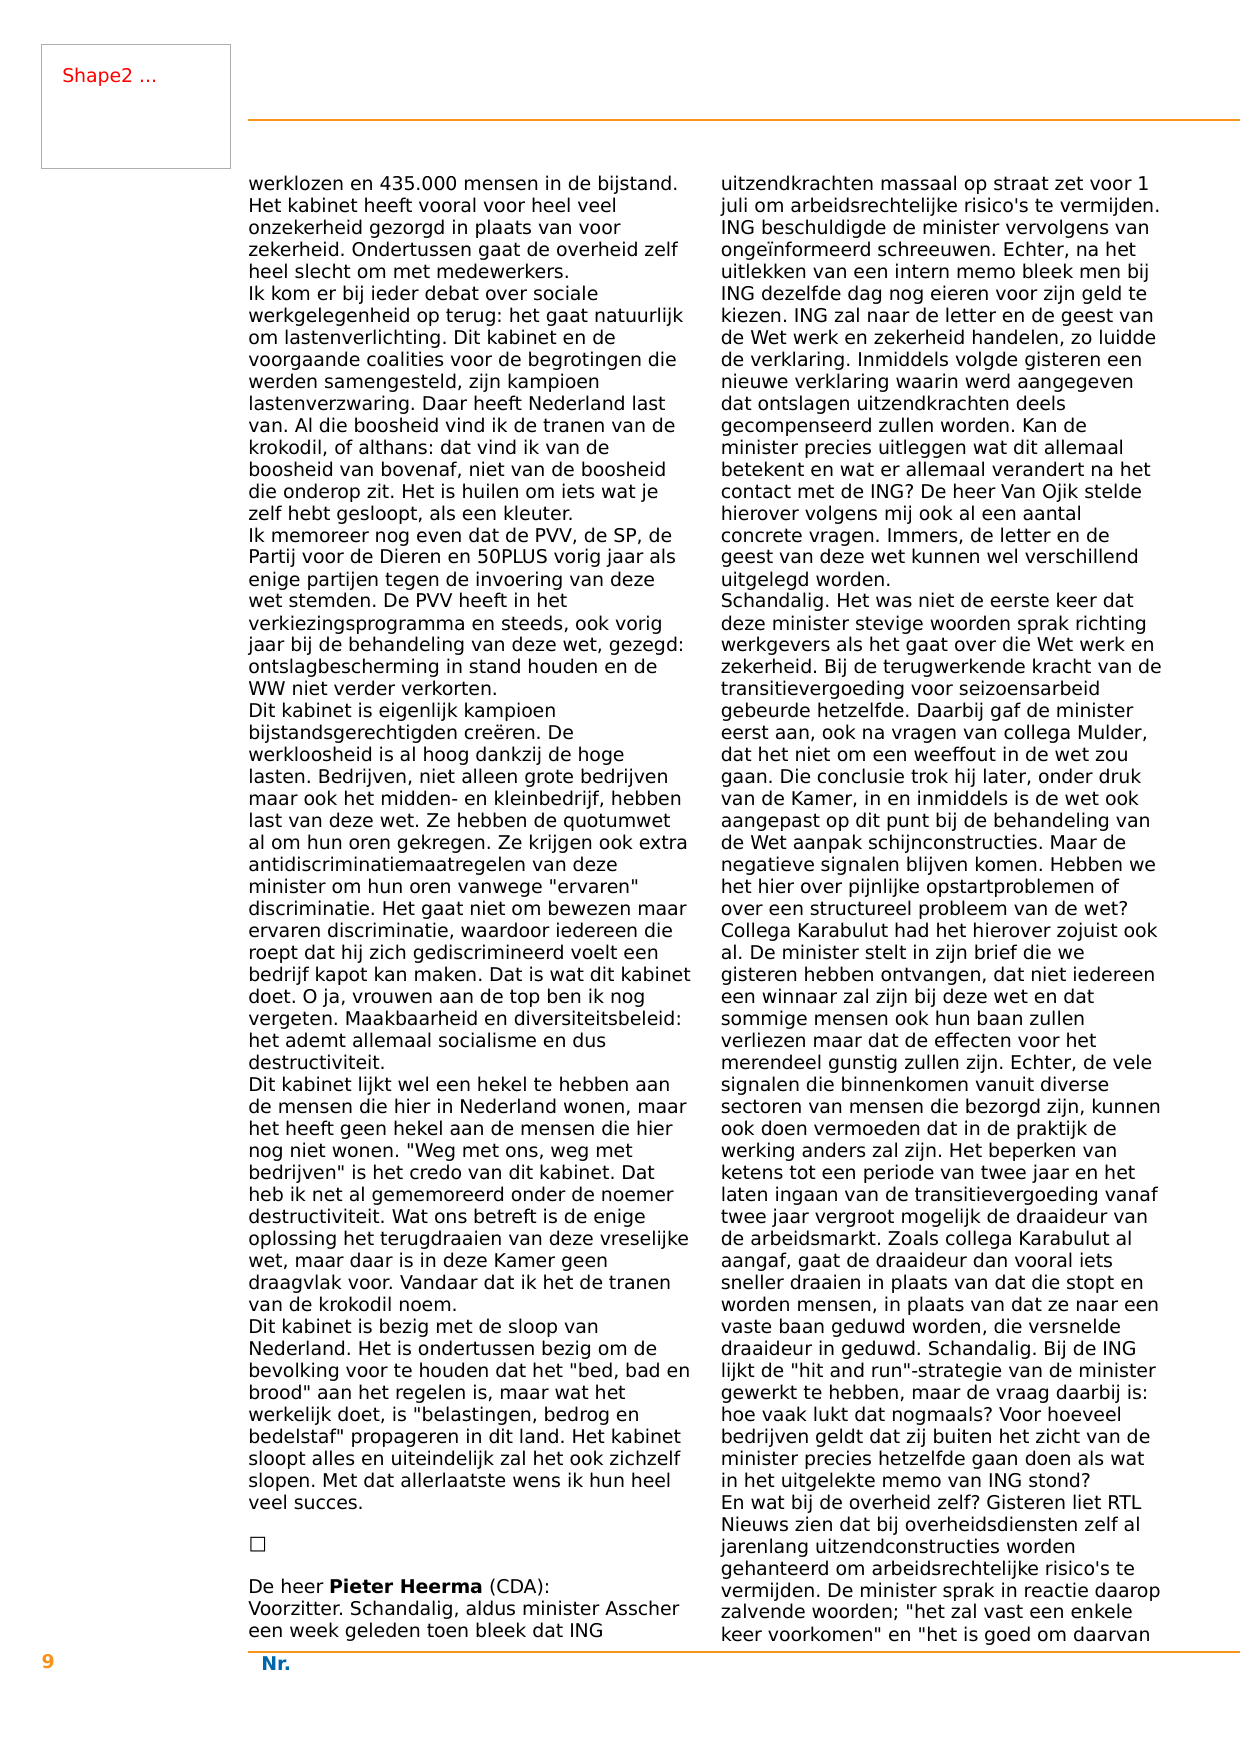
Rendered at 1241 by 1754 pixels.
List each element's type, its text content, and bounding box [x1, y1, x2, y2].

text Dit kabinet lijkt wel een hekel te hebben aan de mensen die hier in Nederland wonen, maar het heeft geen hekel aan de mensen die hier nog niet wonen. "Weg met ons, weg met bedrijven" is het credo van dit kabinet. Dat heb ik net al gememoreerd onder de noemer destructiviteit. Wat ons betreft is de enige oplossing het terugdraaien van deze vreselijke wet, maar daar is in deze Kamer geen draagvlak voor. Vandaar dat ik het de tranen van de krokodil noem. [248, 1074, 691, 1316]
text Dit kabinet is eigenlijk kampioen bijstandsgerechtigden creëren. De werkloosheid is al hoog dankzij de hoge lasten. Bedrijven, niet alleen grote bedrijven maar ook het midden- en kleinbedrijf, hebben last van deze wet. Ze hebben de quotumwet al om hun oren gekregen. Ze krijgen ook extra antidiscriminatiemaatregelen van deze minister om hun oren vanwege "ervaren" discriminatie. Het gaat niet om bewezen maar ervaren discriminatie, waardoor iedereen die roept dat hij zich gediscrimineerd voelt een bedrijf kapot kan maken. Dat is wat dit kabinet doet. O ja, vrouwen aan de top ben ik nog vergeten. Maakbaarheid en diversiteitsbeleid: het ademt allemaal socialisme en dus destructiviteit. [248, 700, 691, 1074]
text werklozen en 435.000 mensen in de bijstand. Het kabinet heeft vooral voor heel veel onzekerheid gezorgd in plaats van voor zekerheid. Ondertussen gaat de overheid zelf heel slecht om met medewerkers. [248, 173, 691, 283]
text En wat bij de overheid zelf? Gisteren liet RTL Nieuws zien dat bij overheidsdiensten zelf al jarenlang uitzendconstructies worden gehanteerd om arbeidsrechtelijke risico's te vermijden. De minister sprak in reactie daarop zalvende woorden; "het zal vast een enkele keer voorkomen" en "het is goed om daarvan [721, 1492, 1163, 1645]
text Schandalig. Het was niet de eerste keer dat deze minister stevige woorden sprak richting werkgevers als het gaat over die Wet werk en zekerheid. Bij de terugwerkende kracht van de transitievergoeding voor seizoensarbeid gebeurde hetzelfde. Daarbij gaf de minister eerst aan, ook na vragen van collega Mulder, dat het niet om een weeffout in de wet zou gaan. Die conclusie trok hij later, onder druk van de Kamer, in en inmiddels is de wet ook aangepast op dit punt bij de behandeling van de Wet aanpak schijnconstructies. Maar de negatieve signalen blijven komen. Hebben we het hier over pijnlijke opstartproblemen of over een structureel probleem van de wet? Collega Karabulut had het hierover zojuist ook al. De minister stelt in zijn brief die we gisteren hebben ontvangen, dat niet iedereen een winnaar zal zijn bij deze wet en dat sommige mensen ook hun baan zullen verliezen maar dat de effecten voor het merendeel gunstig zullen zijn. Echter, de vele signalen die binnenkomen vanuit diverse sectoren van mensen die bezorgd zijn, kunnen ook doen vermoeden dat in de praktijk de werking anders zal zijn. Het beperken van ketens tot een periode van twee jaar en het laten ingaan van de transitievergoeding vanaf twee jaar vergroot mogelijk de draaideur van de arbeidsmarkt. Zoals collega Karabulut al aangaf, gaat de draaideur dan vooral iets sneller draaien in plaats van dat die stopt en worden mensen, in plaats van dat ze naar een vaste baan geduwd worden, die versnelde draaideur in geduwd. Schandalig. Bij de ING lijkt de "hit and run"-strategie van de minister gewerkt te hebben, maar de vraag daarbij is: hoe vaak lukt dat nogmaals? Voor hoeveel bedrijven geldt dat zij buiten het zicht van de minister precies hetzelfde gaan doen als wat in het uitgelekte memo van ING stond? [721, 590, 1163, 1492]
text Ik memoreer nog even dat de PVV, de SP, de Partij voor de Dieren en 50PLUS vorig jaar als enige partijen tegen de invoering van deze wet stemden. De PVV heeft in het verkiezingsprogramma en steeds, ook vorig jaar bij de behandeling van deze wet, gezegd: ontslagbescherming in stand houden en de WW niet verder verkorten. [248, 524, 691, 700]
text Dit kabinet is bezig met de sloop van Nederland. Het is ondertussen bezig om de bevolking voor te houden dat het "bed, bad en brood" aan het regelen is, maar wat het werkelijk doet, is "belastingen, bedrog en bedelstaf" propageren in dit land. Het kabinet sloopt alles en uiteindelijk zal het ook zichzelf slopen. Met dat allerlaatste wens ik hun heel veel succes. [248, 1316, 691, 1513]
text De heer Pieter Heerma (CDA): [248, 1576, 691, 1597]
text ⬜ [248, 1533, 691, 1556]
text uitzendkrachten massaal op straat zet voor 1 juli om arbeidsrechtelijke risico's te vermijden. ING beschuldigde de minister vervolgens van ongeïnformeerd schreeuwen. Echter, na het uitlekken van een intern memo bleek men bij ING dezelfde dag nog eieren voor zijn geld te kiezen. ING zal naar de letter en de geest van de Wet werk en zekerheid handelen, zo luidde de verklaring. Inmiddels volgde gisteren een nieuwe verklaring waarin werd aangegeven dat ontslagen uitzendkrachten deels gecompenseerd zullen worden. Kan de minister precies uitleggen wat dit allemaal betekent en wat er allemaal verandert na het contact met de ING? De heer Van Ojik stelde hierover volgens mij ook al een aantal concrete vragen. Immers, de letter en de geest van deze wet kunnen wel verschillend uitgelegd worden. [721, 173, 1163, 590]
text Voorzitter. Schandalig, aldus minister Asscher een week geleden toen bleek dat ING [248, 1597, 691, 1641]
text Ik kom er bij ieder debat over sociale werkgelegenheid op terug: het gaat natuurlijk om lastenverlichting. Dit kabinet en de voorgaande coalities voor de begrotingen die werden samengesteld, zijn kampioen lastenverzwaring. Daar heeft Nederland last van. Al die boosheid vind ik de tranen van de krokodil, of althans: dat vind ik van de boosheid van bovenaf, niet van de boosheid die onderop zit. Het is huilen om iets wat je zelf hebt gesloopt, als een kleuter. [248, 283, 691, 524]
